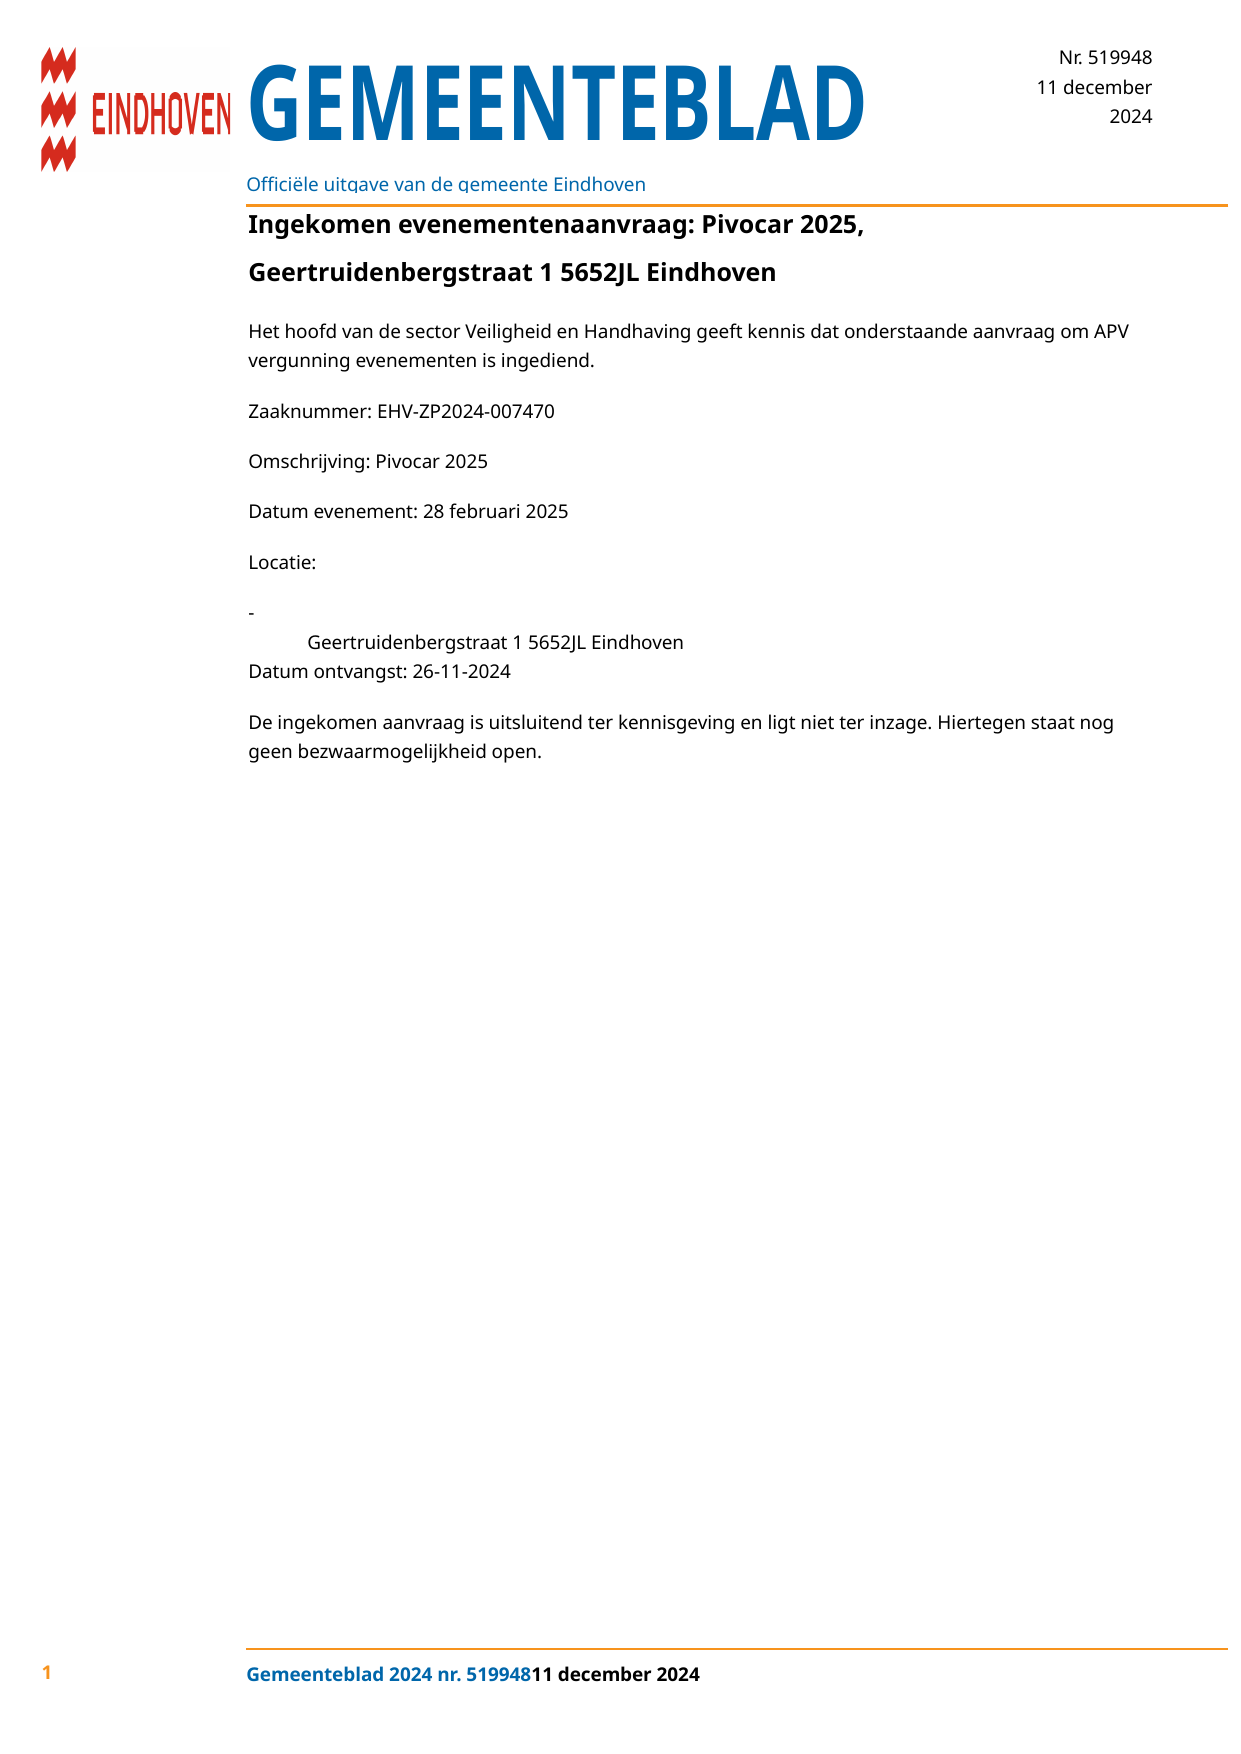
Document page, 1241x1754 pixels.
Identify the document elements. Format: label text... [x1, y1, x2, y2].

picture [41, 47, 231, 172]
text Locatie: [248, 549, 1152, 575]
text Het hoofd van de sector Veiligheid en Handhaving geeft kennis dat onderstaande aanvraag om APV vergunning evenementen is ingediend. [248, 318, 1152, 373]
list Geertruidenbergstraat 1 5652JL Eindhoven [248, 629, 1152, 655]
text Datum ontvangst: 26-11-2024 [248, 659, 1152, 684]
text De ingekomen aanvraag is uitsluitend ter kennisgeving en ligt niet ter inzage. Hiertegen staat nog geen bezwaarmogelijkheid open. [248, 709, 1152, 764]
text Datum evenement: 28 februari 2025 [248, 499, 1152, 524]
text Omschrijving: Pivocar 2025 [248, 448, 1152, 474]
text Ingekomen evenementenaanvraag: Pivocar 2025, Geertruidenbergstraat 1 5652JL Eindhoven [248, 207, 1152, 288]
text Zaaknummer: EHV-ZP2024-007470 [248, 398, 1152, 424]
